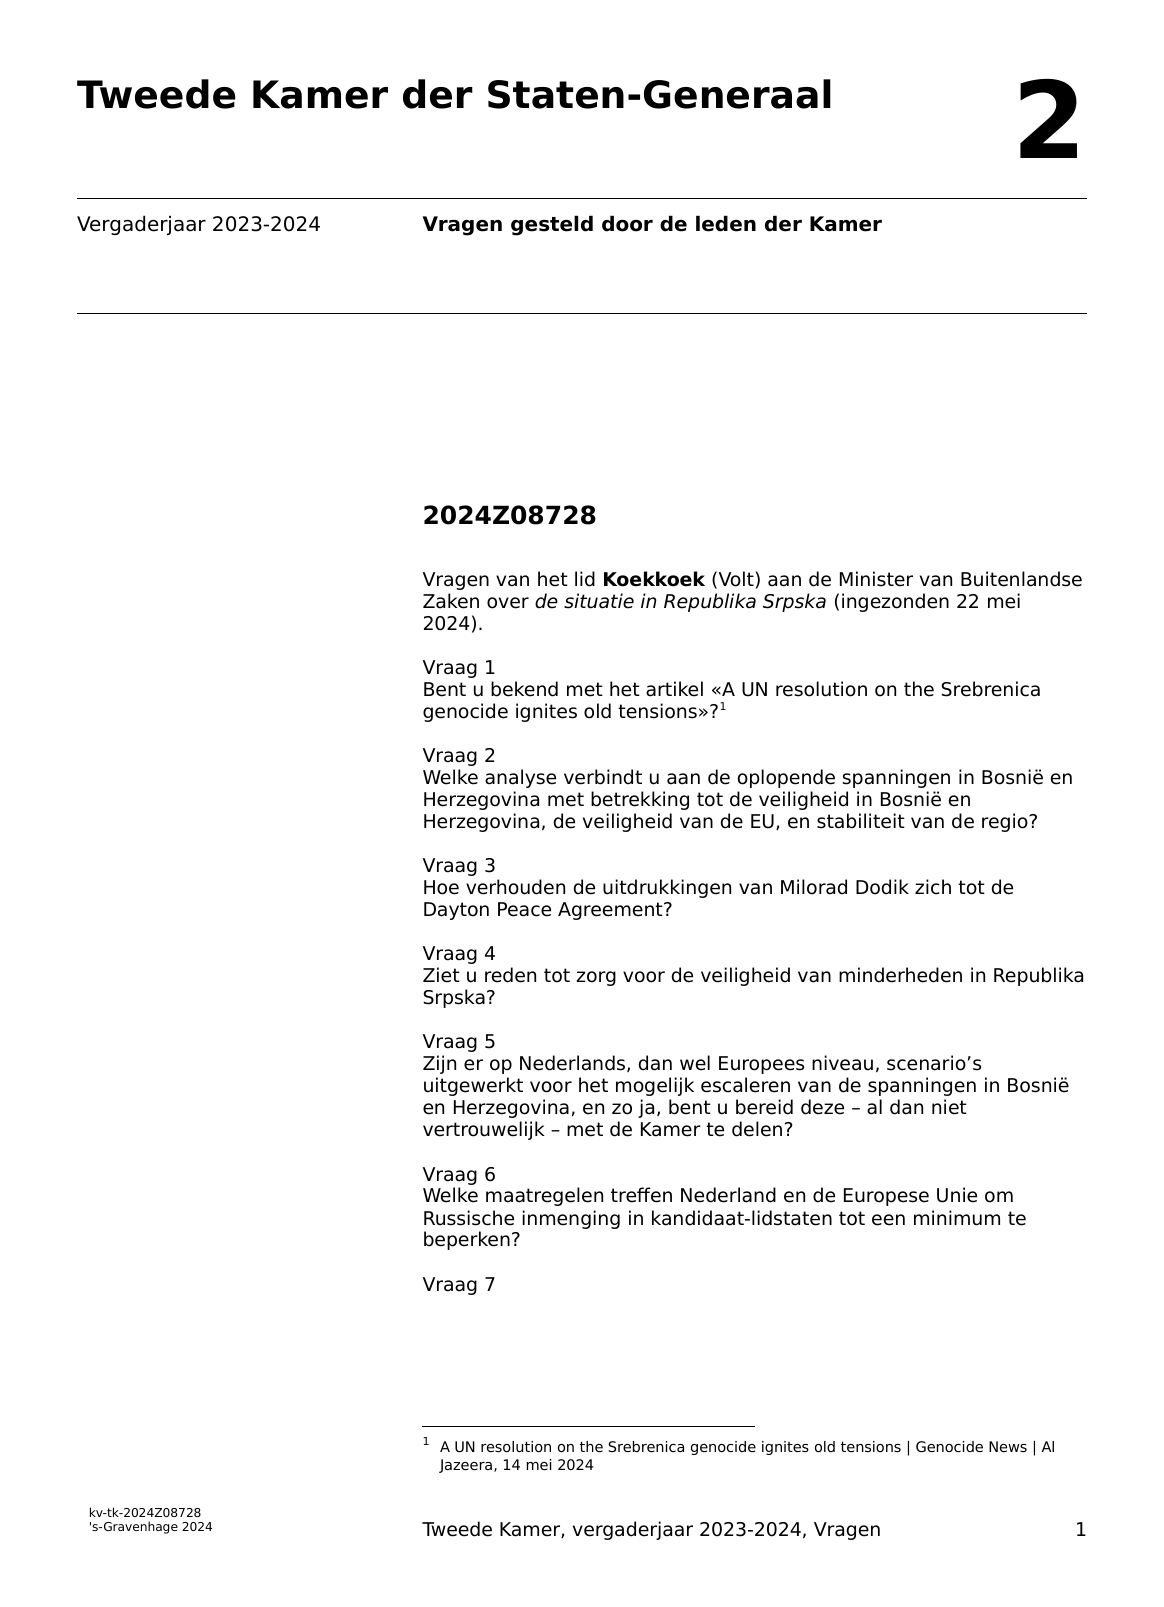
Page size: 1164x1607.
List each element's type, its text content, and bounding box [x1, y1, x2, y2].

text A UN resolution on the Srebrenica genocide ignites old tensions | Genocide News | Al Jazeera, 14 mei 2024 [422, 1435, 1087, 1474]
text Vraag 6 [422, 1163, 1087, 1185]
table_cell Vragen gesteld door de leden der Kamer [422, 199, 1087, 313]
text Bent u bekend met het artikel «A UN resolution on the Srebrenica genocide ignites old tensions»? [422, 679, 1087, 723]
text Vraag 1 [422, 657, 1087, 679]
text Vraag 4 [422, 943, 1087, 965]
text 's-Gravenhage 2024 [88, 1520, 323, 1534]
text kv-tk-2024Z08728 [88, 1506, 323, 1520]
text Hoe verhouden de uitdrukkingen van Milorad Dodik zich tot de Dayton Peace Agreement? [422, 877, 1087, 921]
text Welke maatregelen treffen Nederland en de Europese Unie om Russische inmenging in kandidaat-lidstaten tot een minimum te beperken? [422, 1185, 1087, 1251]
table_header 2 [886, 59, 1087, 198]
text Ziet u reden tot zorg voor de veiligheid van minderheden in Republika Srpska? [422, 965, 1087, 1009]
text Vragen van het lid Koekkoek (Volt) aan de Minister van Buitenlandse Zaken over de situatie in Republika Srpska (ingezonden 22 mei 2024). [422, 569, 1087, 635]
text 2024Z08728 [422, 501, 1087, 531]
text Zijn er op Nederlands, dan wel Europees niveau, scenario’s uitgewerkt voor het mogelijk escaleren van de spanningen in Bosnië en Herzegovina, en zo ja, bent u bereid deze – al dan niet vertrouwelijk – met de Kamer te delen? [422, 1053, 1087, 1141]
table_cell Vergaderjaar 2023-2024 [77, 199, 422, 313]
text Welke analyse verbindt u aan de oplopende spanningen in Bosnië en Herzegovina met betrekking tot de veiligheid in Bosnië en Herzegovina, de veiligheid van de EU, en stabiliteit van de regio? [422, 767, 1087, 833]
text Vraag 7 [422, 1273, 1087, 1296]
text Vraag 5 [422, 1031, 1087, 1053]
text Vraag 2 [422, 745, 1087, 767]
table_header Tweede Kamer der Staten-Generaal [77, 59, 886, 198]
text Vraag 3 [422, 855, 1087, 877]
